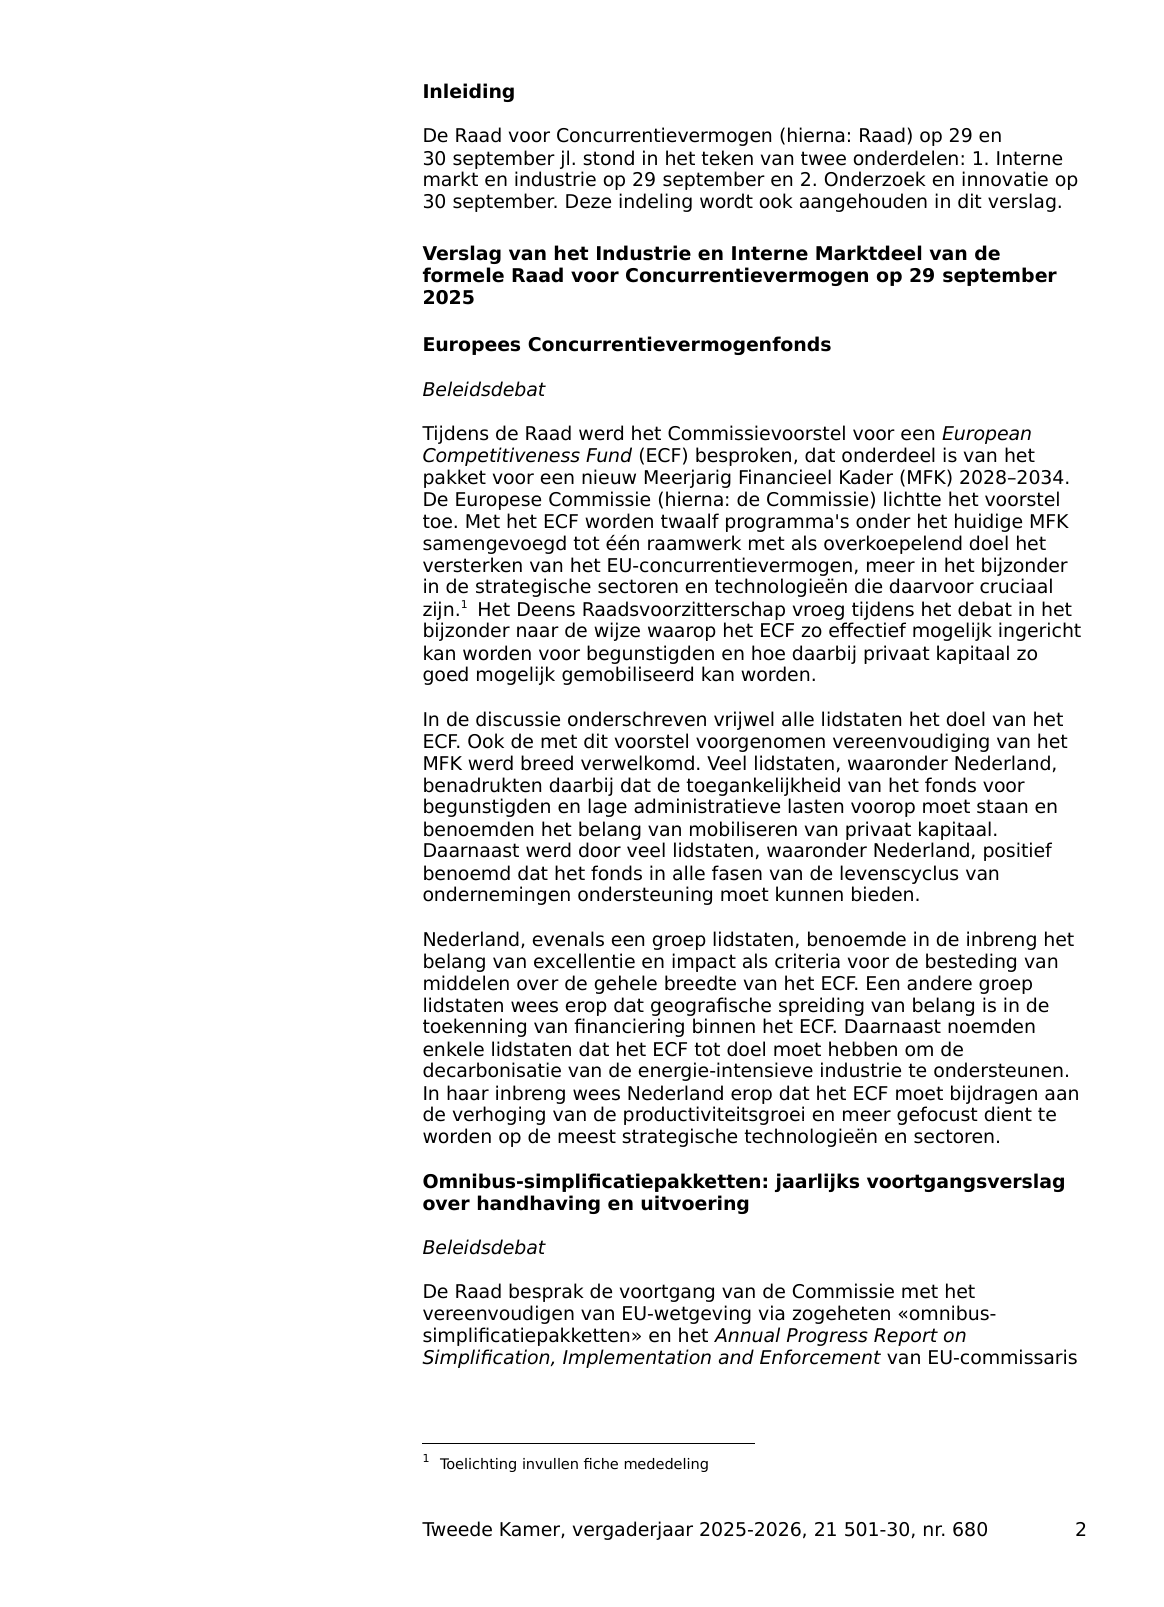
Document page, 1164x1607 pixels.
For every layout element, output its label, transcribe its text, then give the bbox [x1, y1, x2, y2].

subtitle Beleidsdebat [422, 378, 1087, 400]
text Toelichting invullen fiche mededeling [422, 1452, 1087, 1474]
text In de discussie onderschreven vrijwel alle lidstaten het doel van het ECF. Ook de met dit voorstel voorgenomen vereenvoudiging van het MFK werd breed verwelkomd. Veel lidstaten, waaronder Nederland, benadrukten daarbij dat de toegankelijkheid van het fonds voor begunstigden en lage administratieve lasten voorop moet staan en benoemden het belang van mobiliseren van privaat kapitaal. Daarnaast werd door veel lidstaten, waaronder Nederland, positief benoemd dat het fonds in alle fasen van de levenscyclus van ondernemingen ondersteuning moet kunnen bieden. [422, 708, 1087, 906]
subtitle Verslag van het Industrie en Interne Marktdeel van de formele Raad voor Concurrentievermogen op 29 september 2025 [422, 243, 1087, 309]
subtitle Omnibus-simplificatiepakketten: jaarlijks voortgangsverslag over handhaving en uitvoering [422, 1171, 1087, 1214]
subtitle Europees Concurrentievermogenfonds [422, 334, 1087, 356]
subtitle Inleiding [422, 81, 1087, 103]
text De Raad voor Concurrentievermogen (hierna: Raad) op 29 en 30 september jl. stond in het teken van twee onderdelen: 1. Interne markt en industrie op 29 september en 2. Onderzoek en innovatie op 30 september. Deze indeling wordt ook aangehouden in dit verslag. [422, 125, 1087, 213]
text De Raad besprak de voortgang van de Commissie met het vereenvoudigen van EU-wetgeving via zogeheten «omnibus-simplificatiepakketten» en het Annual Progress Report on Simplification, Implementation and Enforcement van EU-commissaris [422, 1281, 1087, 1369]
text Nederland, evenals een groep lidstaten, benoemde in de inbreng het belang van excellentie en impact als criteria voor de besteding van middelen over de gehele breedte van het ECF. Een andere groep lidstaten wees erop dat geografische spreiding van belang is in de toekenning van financiering binnen het ECF. Daarnaast noemden enkele lidstaten dat het ECF tot doel moet hebben om de decarbonisatie van de energie-intensieve industrie te ondersteunen. In haar inbreng wees Nederland erop dat het ECF moet bijdragen aan de verhoging van de productiviteitsgroei en meer gefocust dient te worden op de meest strategische technologieën en sectoren. [422, 928, 1087, 1148]
text Tijdens de Raad werd het Commissievoorstel voor een European Competitiveness Fund (ECF) besproken, dat onderdeel is van het pakket voor een nieuw Meerjarig Financieel Kader (MFK) 2028–2034. De Europese Commissie (hierna: de Commissie) lichtte het voorstel toe. Met het ECF worden twaalf programma's onder het huidige MFK samengevoegd tot één raamwerk met als overkoepelend doel het versterken van het EU-concurrentievermogen, meer in het bijzonder in de strategische sectoren en technologieën die daarvoor cruciaal zijn. Het Deens Raadsvoorzitterschap vroeg tijdens het debat in het bijzonder naar de wijze waarop het ECF zo effectief mogelijk ingericht kan worden voor begunstigden en hoe daarbij privaat kapitaal zo goed mogelijk gemobiliseerd kan worden. [422, 423, 1087, 686]
subtitle Beleidsdebat [422, 1237, 1087, 1259]
